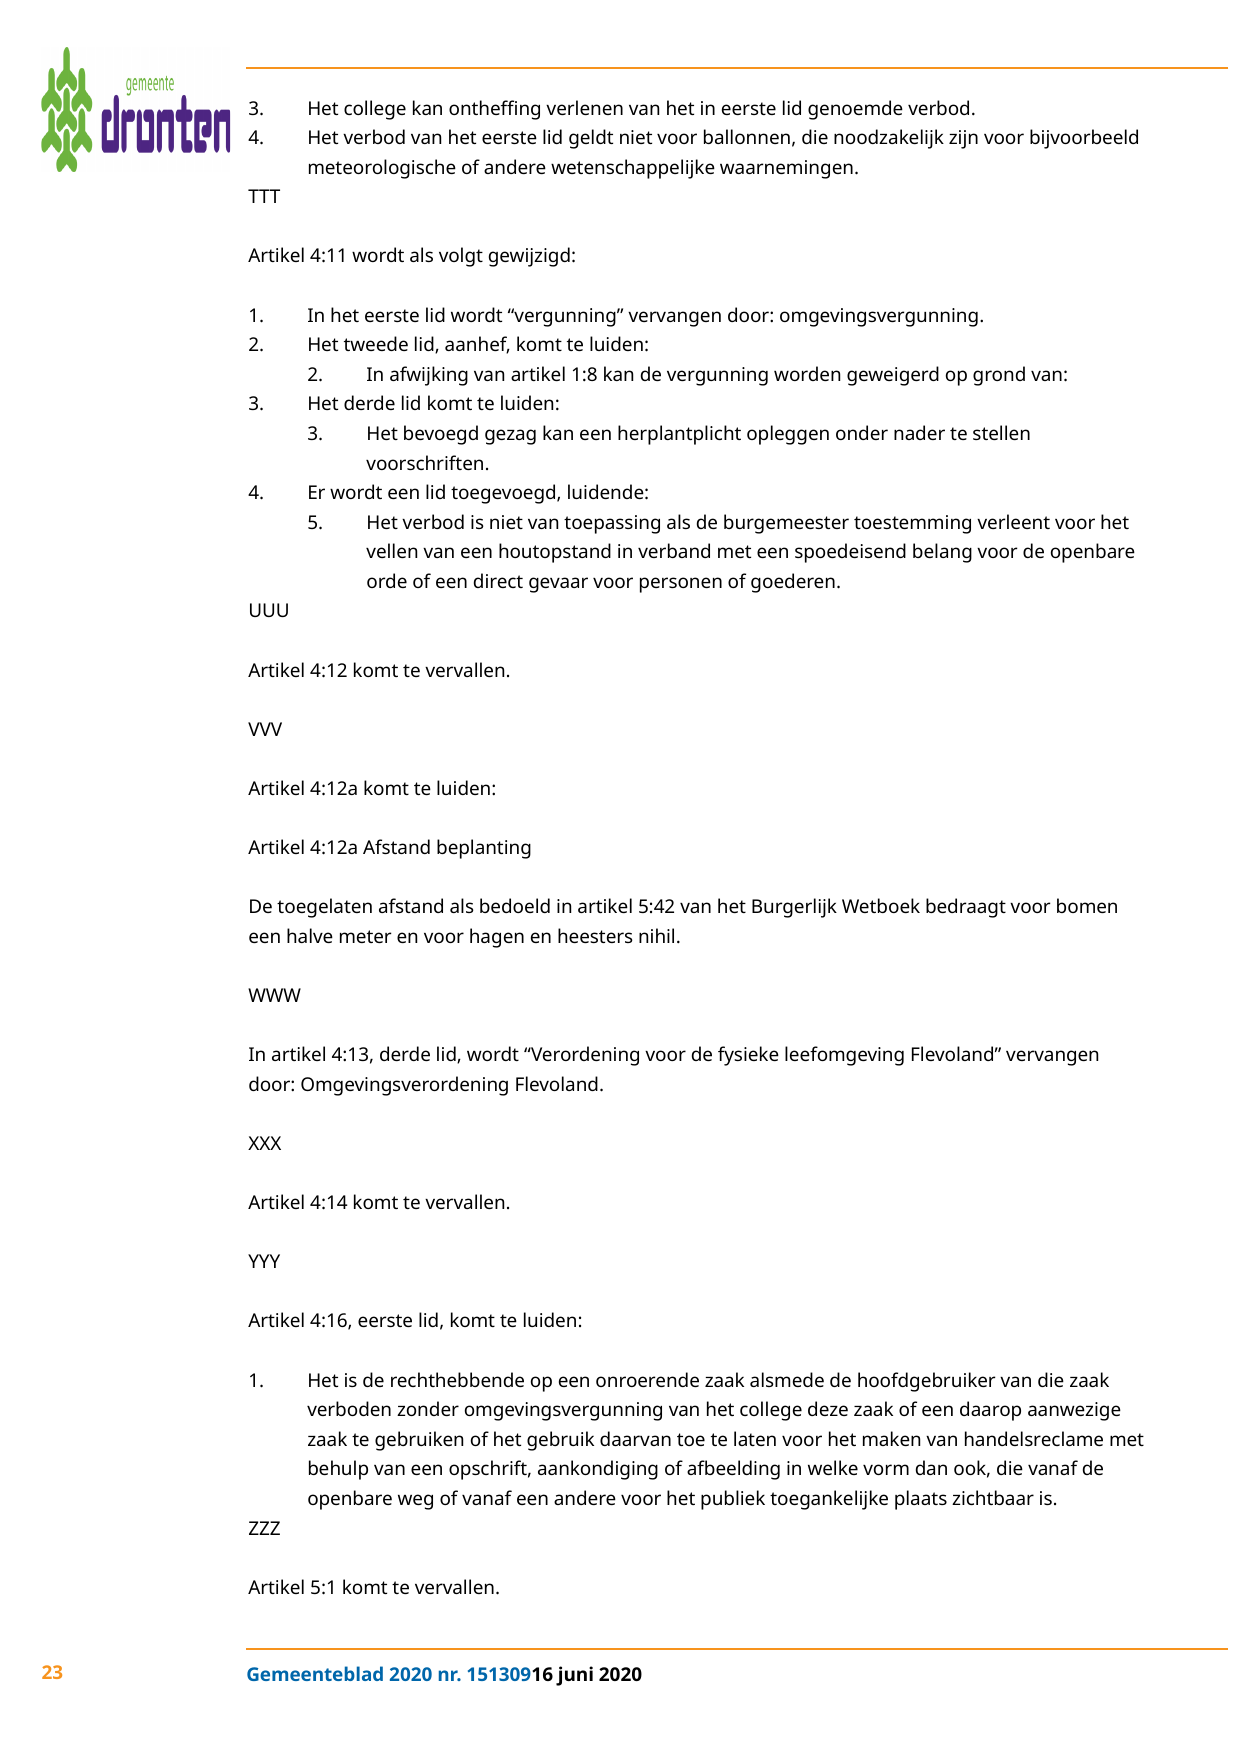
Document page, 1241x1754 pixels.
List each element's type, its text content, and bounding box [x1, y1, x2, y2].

text Artikel 5:1 komt te vervallen. [248, 1574, 1152, 1600]
list Het derde lid komt te luiden: [248, 391, 1152, 416]
text Artikel 4:12a komt te luiden: [248, 775, 1152, 801]
text XXX [248, 1130, 1152, 1156]
text UUU [248, 598, 1152, 623]
list Het is de rechthebbende op een onroerende zaak alsmede de hoofdgebruiker van die zaak verboden zonder omgevingsvergunning van het college deze zaak of een daarop aanwezige zaak te gebruiken of het gebruik daarvan toe te laten voor het maken van handelsreclame met behulp van een opschrift, aankondiging of afbeelding in welke vorm dan ook, die vanaf de openbare weg of vanaf een andere voor het publiek toegankelijke plaats zichtbaar is. [248, 1367, 1152, 1511]
text VVV [248, 716, 1152, 742]
list Het tweede lid, aanhef, komt te luiden: [248, 331, 1152, 357]
list In afwijking van artikel 1:8 kan de vergunning worden geweigerd op grond van: [307, 361, 1152, 387]
text De toegelaten afstand als bedoeld in artikel 5:42 van het Burgerlijk Wetboek bedraagt voor bomen een halve meter en voor hagen en heesters nihil. [248, 893, 1152, 949]
text Artikel 4:16, eerste lid, komt te luiden: [248, 1308, 1152, 1333]
text YYY [248, 1248, 1152, 1274]
picture [41, 47, 231, 172]
list Het college kan ontheffing verlenen van het in eerste lid genoemde verbod. [248, 95, 1152, 121]
text In artikel 4:13, derde lid, wordt “Verordening voor de fysieke leefomgeving Flevoland” vervangen door: Omgevingsverordening Flevoland. [248, 1041, 1152, 1097]
text ZZZ [248, 1515, 1152, 1541]
list Het bevoegd gezag kan een herplantplicht opleggen onder nader te stellen voorschriften. [307, 420, 1152, 476]
text Artikel 4:12 komt te vervallen. [248, 657, 1152, 683]
list In het eerste lid wordt “vergunning” vervangen door: omgevingsvergunning. [248, 302, 1152, 328]
list Er wordt een lid toegevoegd, luidende: [248, 479, 1152, 505]
text TTT [248, 183, 1152, 209]
text Artikel 4:11 wordt als volgt gewijzigd: [248, 243, 1152, 268]
list Het verbod is niet van toepassing als de burgemeester toestemming verleent voor het vellen van een houtopstand in verband met een spoedeisend belang voor de openbare orde of een direct gevaar voor personen of goederen. [307, 509, 1152, 594]
text WWW [248, 982, 1152, 1008]
list Het verbod van het eerste lid geldt niet voor ballonnen, die noodzakelijk zijn voor bijvoorbeeld meteorologische of andere wetenschappelijke waarnemingen. [248, 124, 1152, 180]
text Artikel 4:12a Afstand beplanting [248, 834, 1152, 860]
text Artikel 4:14 komt te vervallen. [248, 1189, 1152, 1215]
